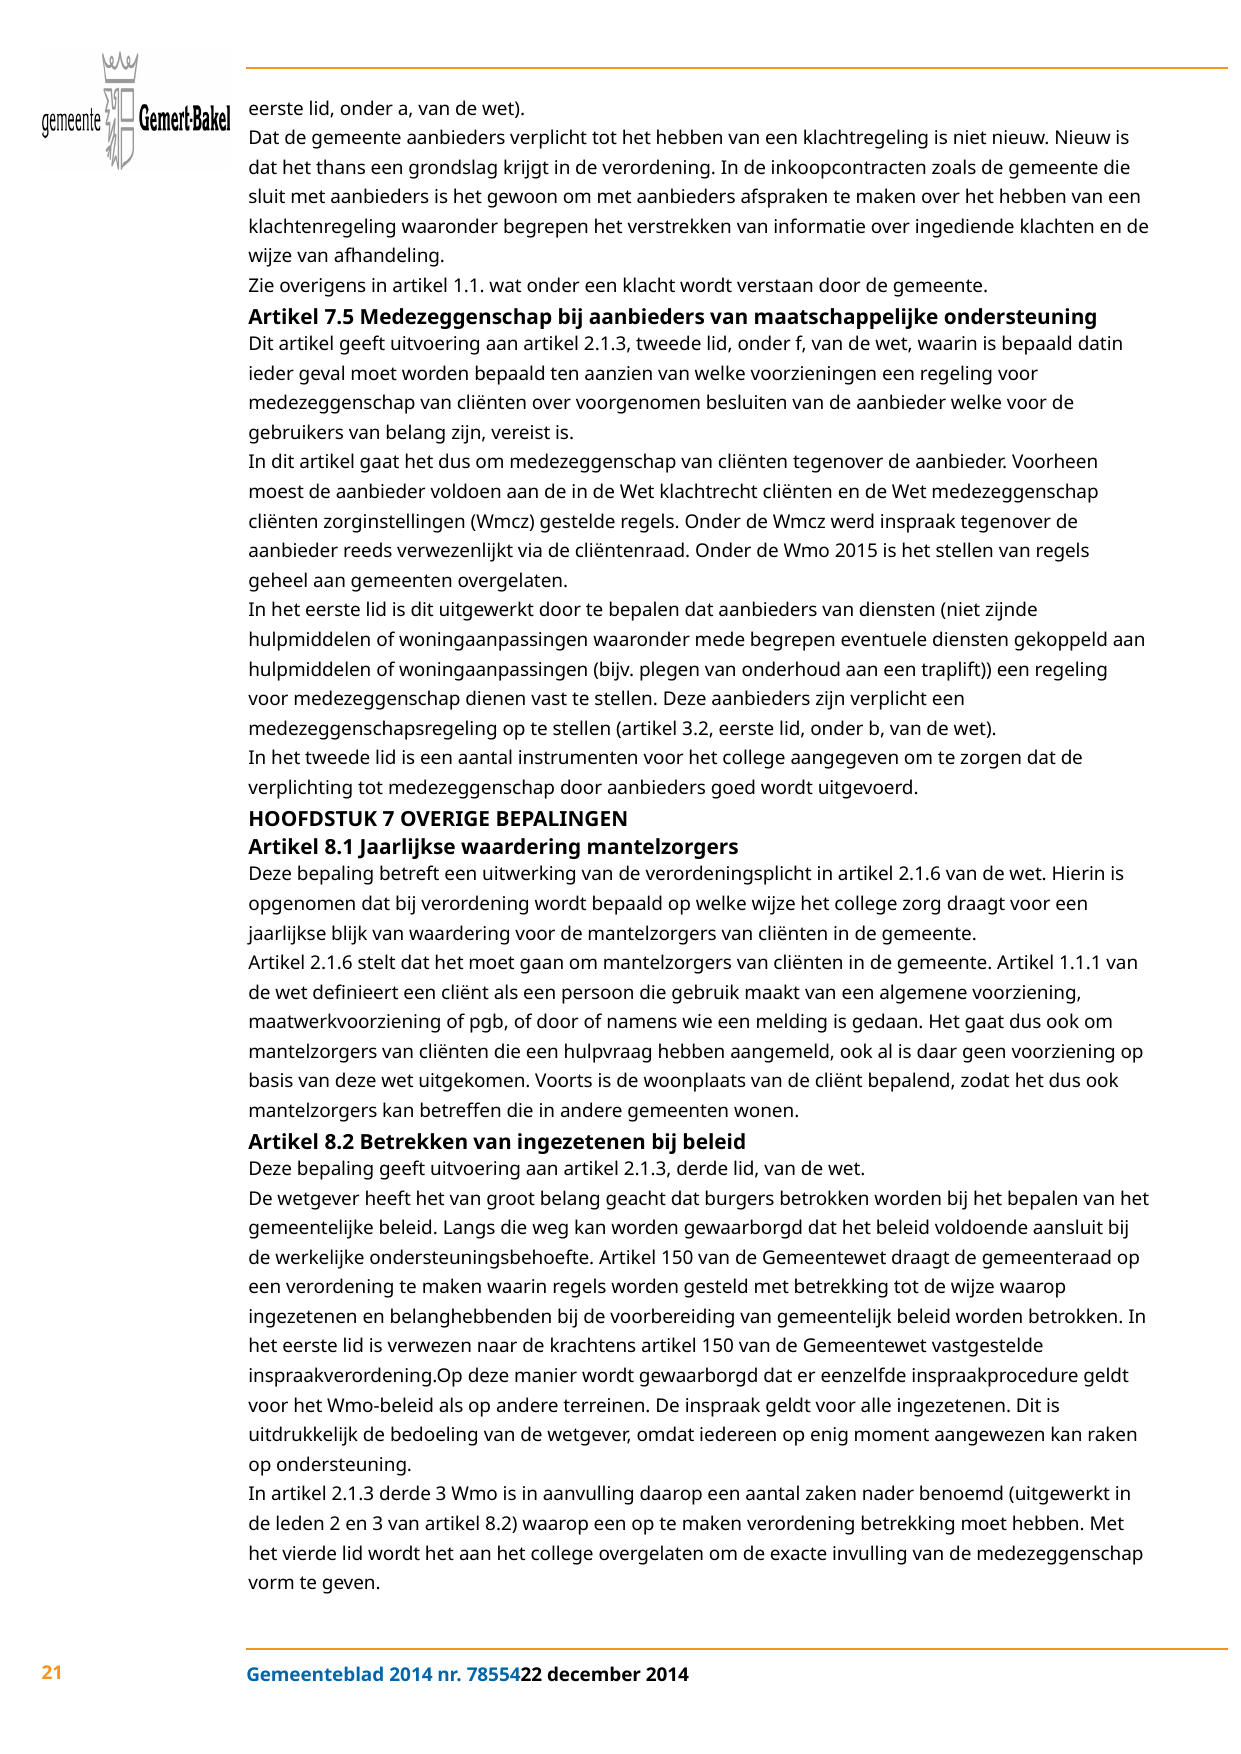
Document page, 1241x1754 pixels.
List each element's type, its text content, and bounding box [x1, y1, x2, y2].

text HOOFDSTUK 7 OVERIGE BEPALINGEN [248, 804, 1152, 832]
text eerste lid, onder a, van de wet). [248, 95, 1152, 121]
text Zie overigens in artikel 1.1. wat onder een klacht wordt verstaan door de gemeente. [248, 272, 1152, 298]
text Artikel 2.1.6 stelt dat het moet gaan om mantelzorgers van cliënten in de gemeente. Artikel 1.1.1 van de wet definieert een cliënt als een persoon die gebruik maakt van een algemene voorziening, maatwerkvoorziening of pgb, of door of namens wie een melding is gedaan. Het gaat dus ook om mantelzorgers van cliënten die een hulpvraag hebben aangemeld, ook al is daar geen voorziening op basis van deze wet uitgekomen. Voorts is de woonplaats van de cliënt bepalend, zodat het dus ook mantelzorgers kan betreffen die in andere gemeenten wonen. [248, 949, 1152, 1123]
text Artikel 7.5 Medezeggenschap bij aanbieders van maatschappelijke ondersteuning [248, 302, 1152, 330]
text Deze bepaling geeft uitvoering aan artikel 2.1.3, derde lid, van de wet. [248, 1155, 1152, 1181]
text In het tweede lid is een aantal instrumenten voor het college aangegeven om te zorgen dat de verplichting tot medezeggenschap door aanbieders goed wordt uitgevoerd. [248, 744, 1152, 800]
text De wetgever heeft het van groot belang geacht dat burgers betrokken worden bij het bepalen van het gemeentelijke beleid. Langs die weg kan worden gewaarborgd dat het beleid voldoende aansluit bij de werkelijke ondersteuningsbehoefte. Artikel 150 van de Gemeentewet draagt de gemeenteraad op een verordening te maken waarin regels worden gesteld met betrekking tot de wijze waarop ingezetenen en belanghebbenden bij de voorbereiding van gemeentelijk beleid worden betrokken. In het eerste lid is verwezen naar de krachtens artikel 150 van de Gemeentewet vastgestelde inspraakverordening.Op deze manier wordt gewaarborgd dat er eenzelfde inspraakprocedure geldt voor het Wmo-beleid als op andere terreinen. De inspraak geldt voor alle ingezetenen. Dit is uitdrukkelijk de bedoeling van de wetgever, omdat iedereen op enig moment aangewezen kan raken op ondersteuning. [248, 1185, 1152, 1477]
text Artikel 8.1 Jaarlijkse waardering mantelzorgers [248, 832, 1152, 861]
text In het eerste lid is dit uitgewerkt door te bepalen dat aanbieders van diensten (niet zijnde hulpmiddelen of woningaanpassingen waaronder mede begrepen eventuele diensten gekoppeld aan hulpmiddelen of woningaanpassingen (bijv. plegen van onderhoud aan een traplift)) een regeling voor medezeggenschap dienen vast te stellen. Deze aanbieders zijn verplicht een medezeggenschapsregeling op te stellen (artikel 3.2, eerste lid, onder b, van de wet). [248, 597, 1152, 741]
text Deze bepaling betreft een uitwerking van de verordeningsplicht in artikel 2.1.6 van de wet. Hierin is opgenomen dat bij verordening wordt bepaald op welke wijze het college zorg draagt voor een jaarlijkse blijk van waardering voor de mantelzorgers van cliënten in de gemeente. [248, 861, 1152, 945]
text In artikel 2.1.3 derde 3 Wmo is in aanvulling daarop een aantal zaken nader benoemd (uitgewerkt in de leden 2 en 3 van artikel 8.2) waarop een op te maken verordening betrekking moet hebben. Met het vierde lid wordt het aan het college overgelaten om de exacte invulling van de medezeggenschap vorm te geven. [248, 1481, 1152, 1595]
text Artikel 8.2 Betrekken van ingezetenen bij beleid [248, 1127, 1152, 1155]
text Dat de gemeente aanbieders verplicht tot het hebben van een klachtregeling is niet nieuw. Nieuw is dat het thans een grondslag krijgt in de verordening. In de inkoopcontracten zoals de gemeente die sluit met aanbieders is het gewoon om met aanbieders afspraken te maken over het hebben van een klachtenregeling waaronder begrepen het verstrekken van informatie over ingediende klachten en de wijze van afhandeling. [248, 124, 1152, 268]
text In dit artikel gaat het dus om medezeggenschap van cliënten tegenover de aanbieder. Voorheen moest de aanbieder voldoen aan de in de Wet klachtrecht cliënten en de Wet medezeggenschap cliënten zorginstellingen (Wmcz) gestelde regels. Onder de Wmcz werd inspraak tegenover de aanbieder reeds verwezenlijkt via de cliëntenraad. Onder de Wmo 2015 is het stellen van regels geheel aan gemeenten overgelaten. [248, 449, 1152, 593]
picture [41, 47, 231, 172]
text Dit artikel geeft uitvoering aan artikel 2.1.3, tweede lid, onder f, van de wet, waarin is bepaald datin ieder geval moet worden bepaald ten aanzien van welke voorzieningen een regeling voor medezeggenschap van cliënten over voorgenomen besluiten van de aanbieder welke voor de gebruikers van belang zijn, vereist is. [248, 330, 1152, 445]
